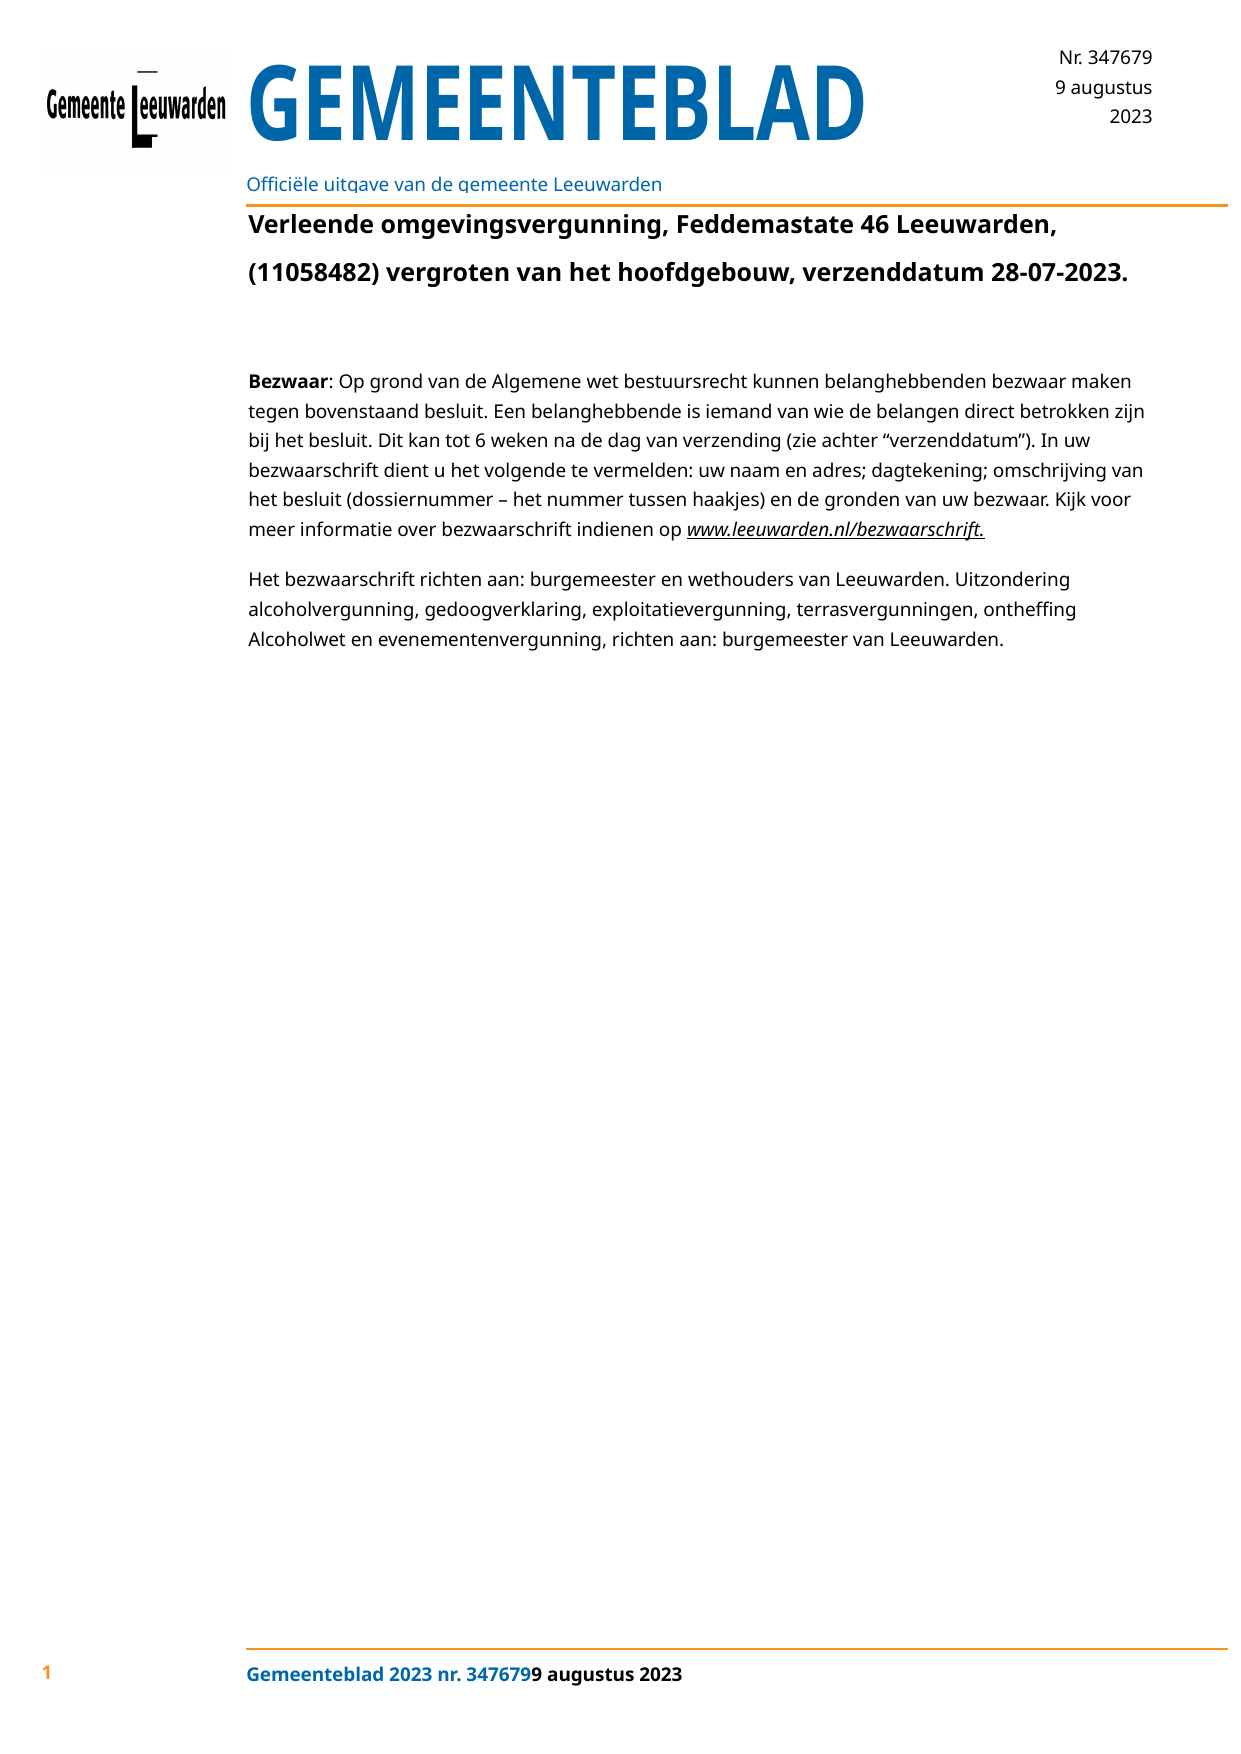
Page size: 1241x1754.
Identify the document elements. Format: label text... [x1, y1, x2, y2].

text Bezwaar: Op grond van de Algemene wet bestuursrecht kunnen belanghebbenden bezwaar maken tegen bovenstaand besluit. Een belanghebbende is iemand van wie de belangen direct betrokken zijn bij het besluit. Dit kan tot 6 weken na de dag van verzending (zie achter “verzenddatum”). In uw bezwaarschrift dient u het volgende te vermelden: uw naam en adres; dagtekening; omschrijving van het besluit (dossiernummer – het nummer tussen haakjes) en de gronden van uw bezwaar. Kijk voor meer informatie over bezwaarschrift indienen op www.leeuwarden.nl/bezwaarschrift. [248, 368, 1152, 542]
picture [41, 47, 231, 172]
text Verleende omgevingsvergunning, Feddemastate 46 Leeuwarden, (11058482) vergroten van het hoofdgebouw, verzenddatum 28-07-2023. [248, 207, 1152, 288]
text Het bezwaarschrift richten aan: burgemeester en wethouders van Leeuwarden. Uitzondering alcoholvergunning, gedoogverklaring, exploitatievergunning, terrasvergunningen, ontheffing Alcoholwet en evenementenvergunning, richten aan: burgemeester van Leeuwarden. [248, 567, 1152, 652]
